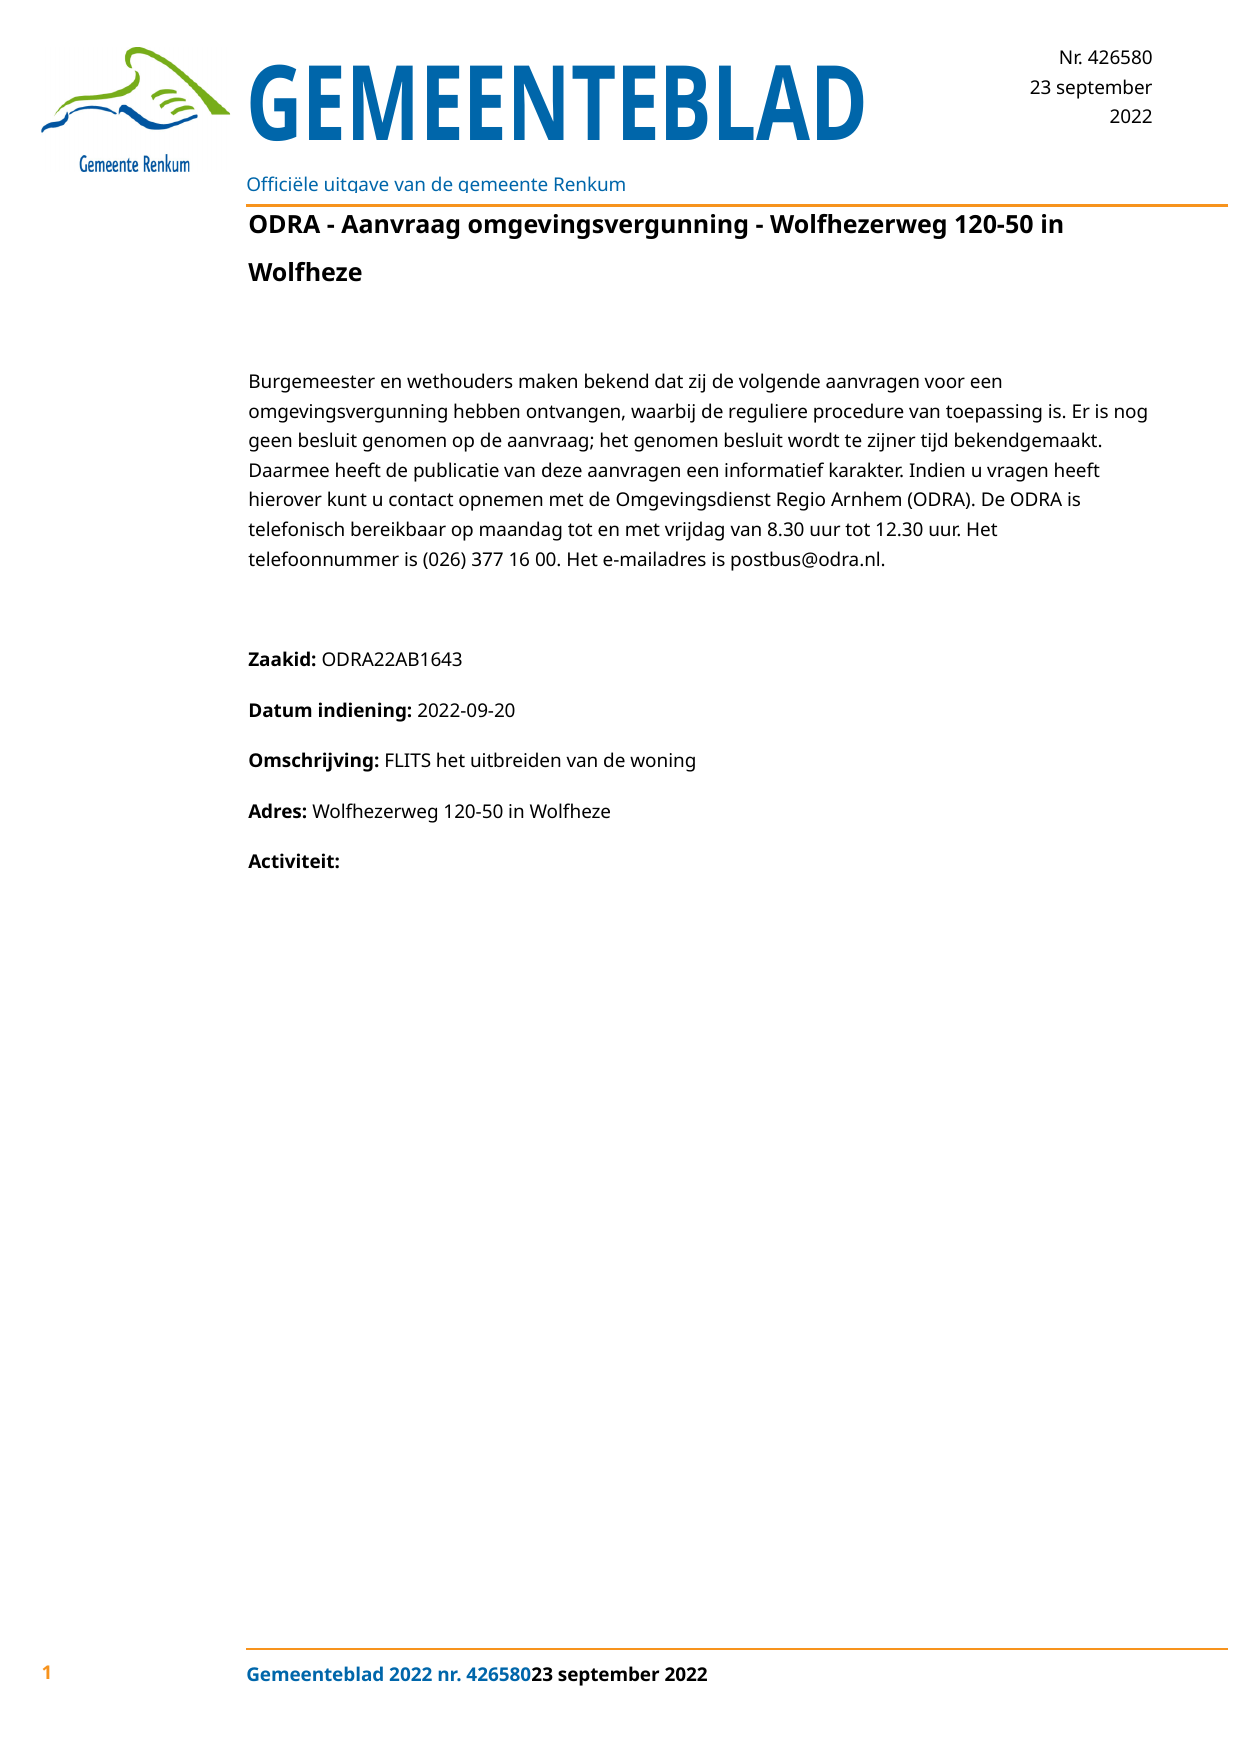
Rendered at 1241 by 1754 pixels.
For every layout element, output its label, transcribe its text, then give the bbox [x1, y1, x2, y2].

text Adres: Wolfhezerweg 120-50 in Wolfheze [248, 798, 1152, 824]
text Zaakid: ODRA22AB1643 [248, 647, 1152, 672]
text Omschrijving: FLITS het uitbreiden van de woning [248, 747, 1152, 773]
picture [41, 47, 231, 172]
text ODRA - Aanvraag omgevingsvergunning - Wolfhezerweg 120-50 in Wolfheze [248, 207, 1152, 288]
text Activiteit: [248, 848, 1152, 874]
text Burgemeester en wethouders maken bekend dat zij de volgende aanvragen voor een omgevingsvergunning hebben ontvangen, waarbij de reguliere procedure van toepassing is. Er is nog geen besluit genomen op de aanvraag; het genomen besluit wordt te zijner tijd bekendgemaakt. Daarmee heeft de publicatie van deze aanvragen een informatief karakter. Indien u vragen heeft hierover kunt u contact opnemen met de Omgevingsdienst Regio Arnhem (ODRA). De ODRA is telefonisch bereikbaar op maandag tot en met vrijdag van 8.30 uur tot 12.30 uur. Het telefoonnummer is (026) 377 16 00. Het e-mailadres is postbus@odra.nl. [248, 368, 1152, 572]
text Datum indiening: 2022-09-20 [248, 697, 1152, 723]
